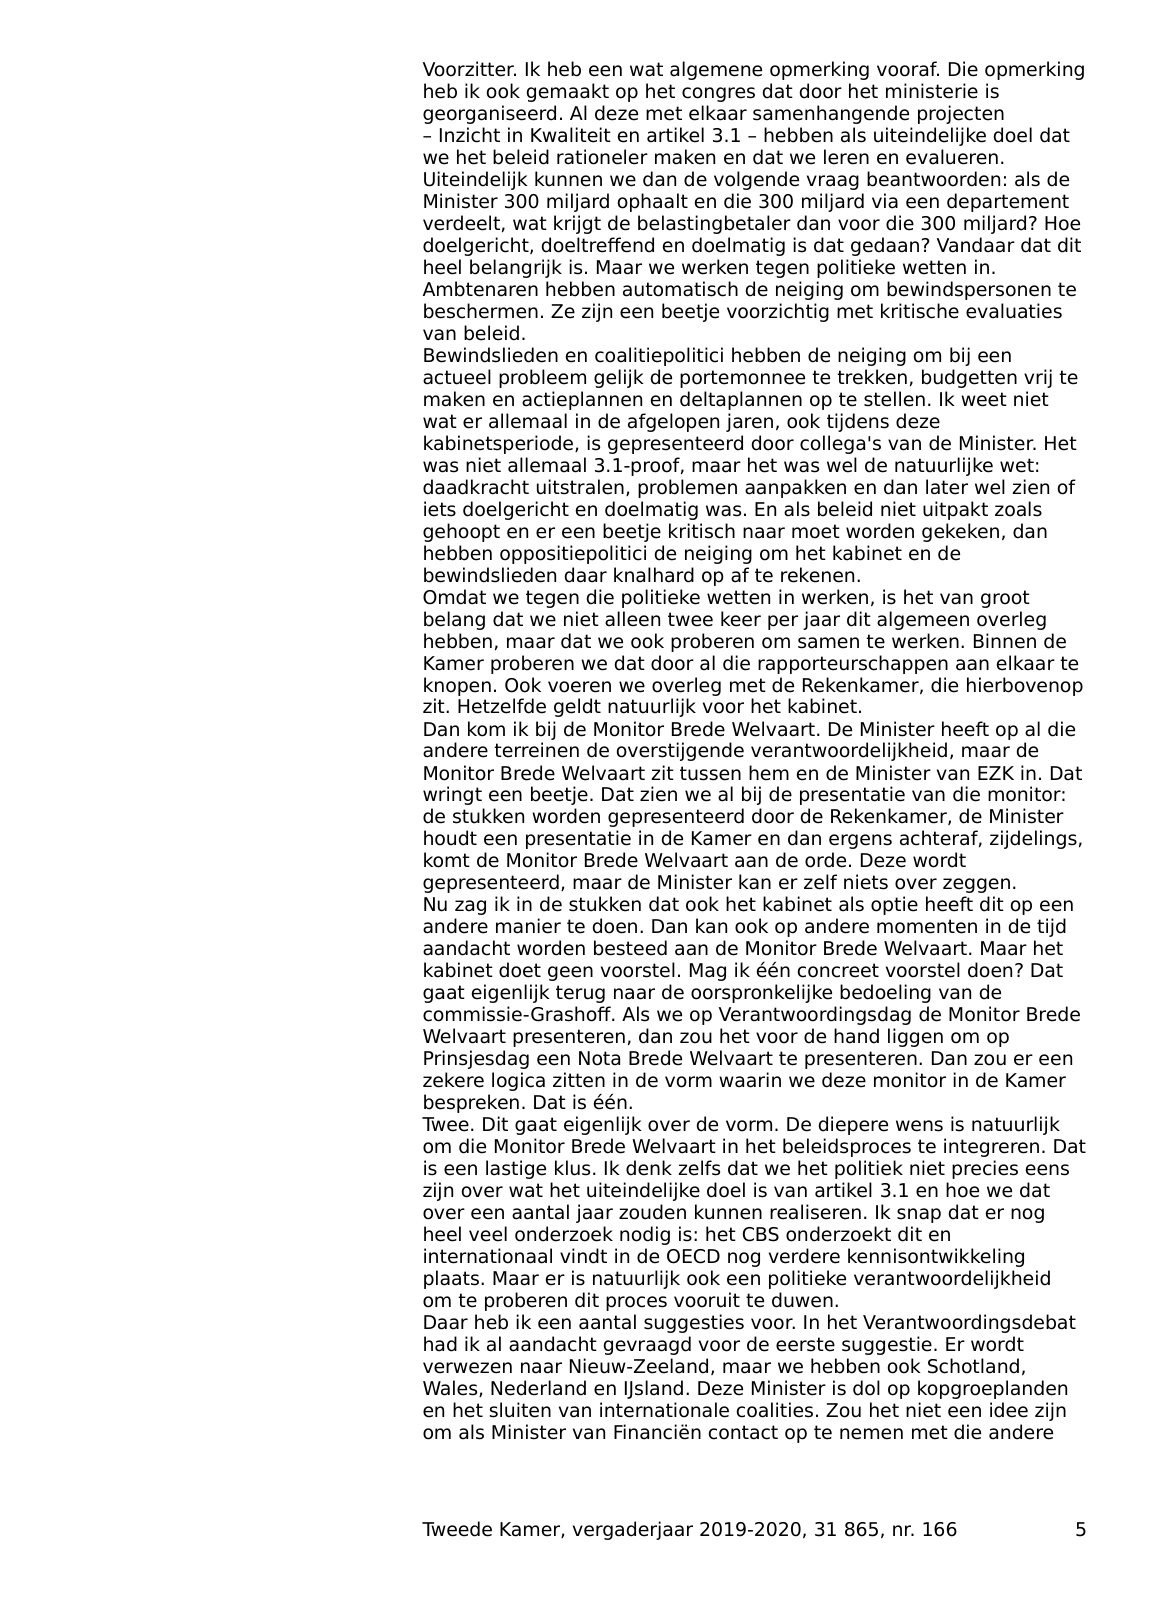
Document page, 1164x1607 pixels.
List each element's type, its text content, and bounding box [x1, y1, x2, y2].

text Omdat we tegen die politieke wetten in werken, is het van groot belang dat we niet alleen twee keer per jaar dit algemeen overleg hebben, maar dat we ook proberen om samen te werken. Binnen de Kamer proberen we dat door al die rapporteurschappen aan elkaar te knopen. Ook voeren we overleg met de Rekenkamer, die hierbovenop zit. Hetzelfde geldt natuurlijk voor het kabinet. [422, 587, 1087, 718]
text Dan kom ik bij de Monitor Brede Welvaart. De Minister heeft op al die andere terreinen de overstijgende verantwoordelijkheid, maar de Monitor Brede Welvaart zit tussen hem en de Minister van EZK in. Dat wringt een beetje. Dat zien we al bij de presentatie van die monitor: de stukken worden gepresenteerd door de Rekenkamer, de Minister houdt een presentatie in de Kamer en dan ergens achteraf, zijdelings, komt de Monitor Brede Welvaart aan de orde. Deze wordt gepresenteerd, maar de Minister kan er zelf niets over zeggen. [422, 718, 1087, 894]
text Voorzitter. Ik heb een wat algemene opmerking vooraf. Die opmerking heb ik ook gemaakt op het congres dat door het ministerie is georganiseerd. Al deze met elkaar samenhangende projecten – Inzicht in Kwaliteit en artikel 3.1 – hebben als uiteindelijke doel dat we het beleid rationeler maken en dat we leren en evalueren. Uiteindelijk kunnen we dan de volgende vraag beantwoorden: als de Minister 300 miljard ophaalt en die 300 miljard via een departement verdeelt, wat krijgt de belastingbetaler dan voor die 300 miljard? Hoe doelgericht, doeltreffend en doelmatig is dat gedaan? Vandaar dat dit heel belangrijk is. Maar we werken tegen politieke wetten in. Ambtenaren hebben automatisch de neiging om bewindspersonen te beschermen. Ze zijn een beetje voorzichtig met kritische evaluaties van beleid. [422, 59, 1087, 345]
text Twee. Dit gaat eigenlijk over de vorm. De diepere wens is natuurlijk om die Monitor Brede Welvaart in het beleidsproces te integreren. Dat is een lastige klus. Ik denk zelfs dat we het politiek niet precies eens zijn over wat het uiteindelijke doel is van artikel 3.1 en hoe we dat over een aantal jaar zouden kunnen realiseren. Ik snap dat er nog heel veel onderzoek nodig is: het CBS onderzoekt dit en internationaal vindt in de OECD nog verdere kennisontwikkeling plaats. Maar er is natuurlijk ook een politieke verantwoordelijkheid om te proberen dit proces vooruit te duwen. [422, 1114, 1087, 1312]
text Bewindslieden en coalitiepolitici hebben de neiging om bij een actueel probleem gelijk de portemonnee te trekken, budgetten vrij te maken en actieplannen en deltaplannen op te stellen. Ik weet niet wat er allemaal in de afgelopen jaren, ook tijdens deze kabinetsperiode, is gepresenteerd door collega's van de Minister. Het was niet allemaal 3.1-proof, maar het was wel de natuurlijke wet: daadkracht uitstralen, problemen aanpakken en dan later wel zien of iets doelgericht en doelmatig was. En als beleid niet uitpakt zoals gehoopt en er een beetje kritisch naar moet worden gekeken, dan hebben oppositiepolitici de neiging om het kabinet en de bewindslieden daar knalhard op af te rekenen. [422, 345, 1087, 587]
text Daar heb ik een aantal suggesties voor. In het Verantwoordingsdebat had ik al aandacht gevraagd voor de eerste suggestie. Er wordt verwezen naar Nieuw-Zeeland, maar we hebben ook Schotland, Wales, Nederland en IJsland. Deze Minister is dol op kopgroeplanden en het sluiten van internationale coalities. Zou het niet een idee zijn om als Minister van Financiën contact op te nemen met die andere [422, 1312, 1087, 1444]
text Nu zag ik in de stukken dat ook het kabinet als optie heeft dit op een andere manier te doen. Dan kan ook op andere momenten in de tijd aandacht worden besteed aan de Monitor Brede Welvaart. Maar het kabinet doet geen voorstel. Mag ik één concreet voorstel doen? Dat gaat eigenlijk terug naar de oorspronkelijke bedoeling van de commissie-Grashoff. Als we op Verantwoordingsdag de Monitor Brede Welvaart presenteren, dan zou het voor de hand liggen om op Prinsjesdag een Nota Brede Welvaart te presenteren. Dan zou er een zekere logica zitten in de vorm waarin we deze monitor in de Kamer bespreken. Dat is één. [422, 894, 1087, 1114]
